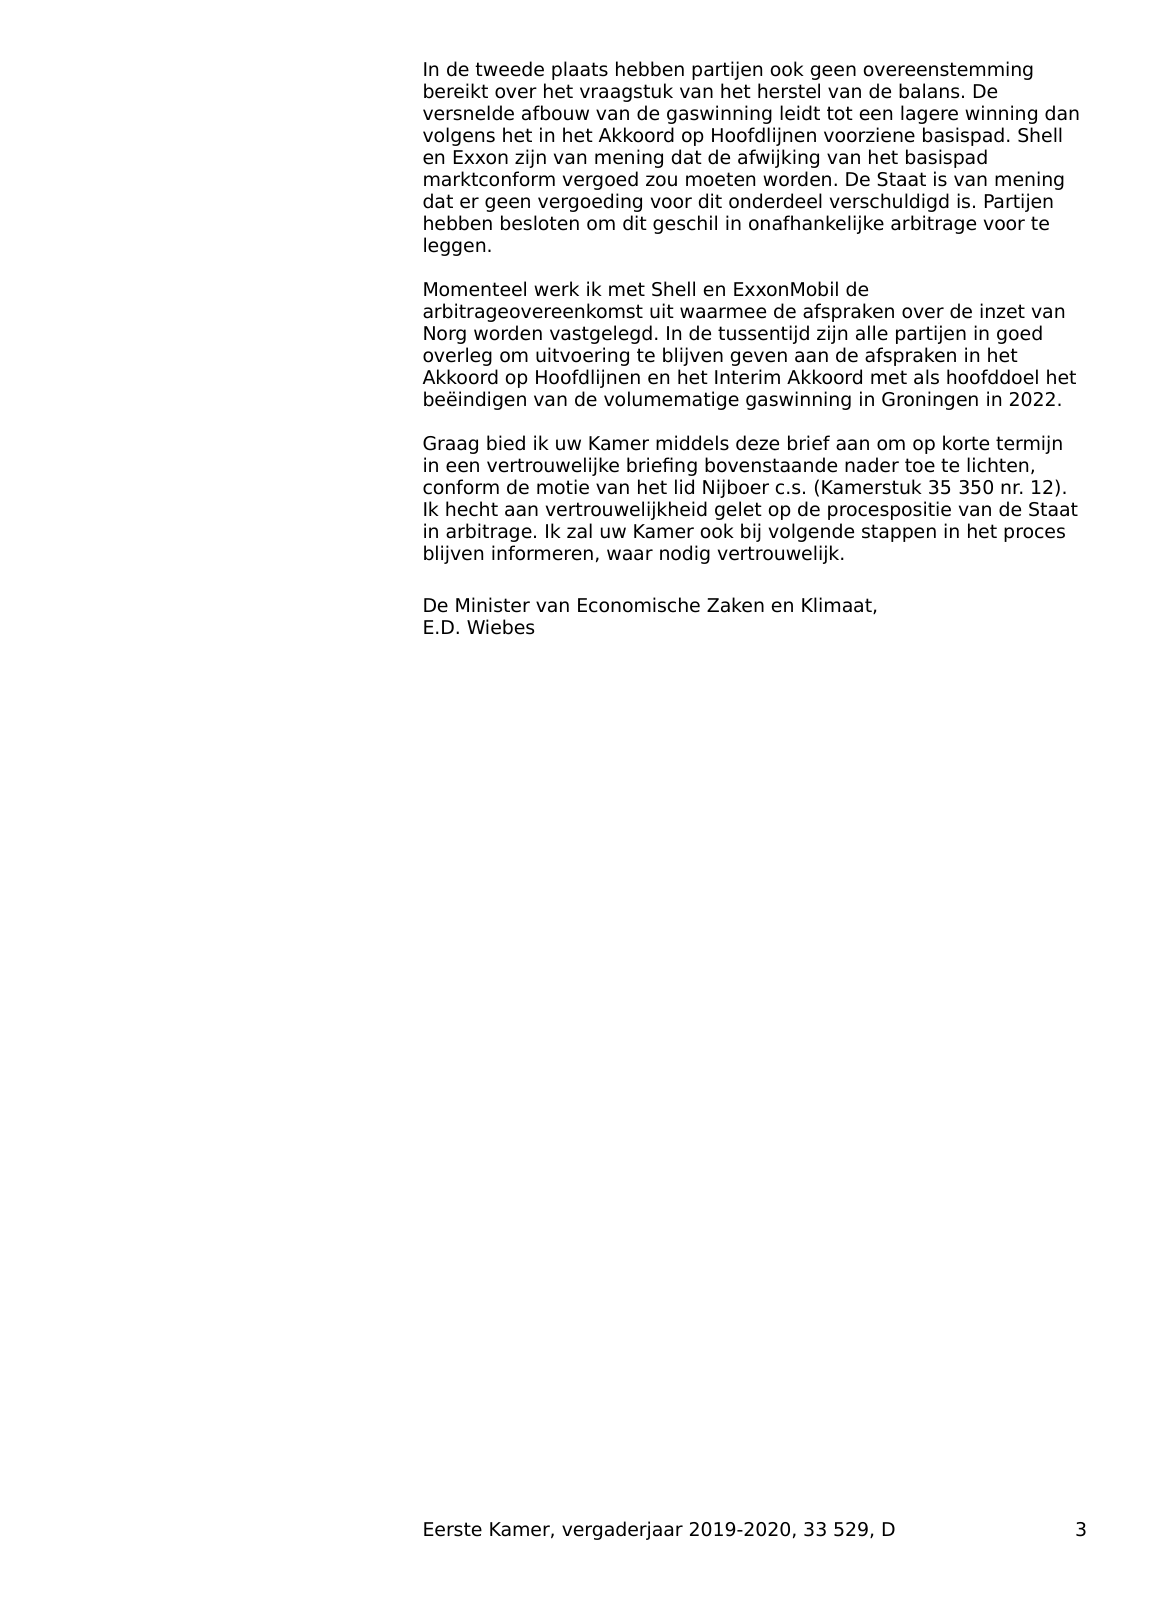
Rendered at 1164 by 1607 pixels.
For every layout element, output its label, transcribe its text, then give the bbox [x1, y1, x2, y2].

text De Minister van Economische Zaken en Klimaat, E.D. Wiebes [422, 595, 1087, 639]
text In de tweede plaats hebben partijen ook geen overeenstemming bereikt over het vraagstuk van het herstel van de balans. De versnelde afbouw van de gaswinning leidt tot een lagere winning dan volgens het in het Akkoord op Hoofdlijnen voorziene basispad. Shell en Exxon zijn van mening dat de afwijking van het basispad marktconform vergoed zou moeten worden. De Staat is van mening dat er geen vergoeding voor dit onderdeel verschuldigd is. Partijen hebben besloten om dit geschil in onafhankelijke arbitrage voor te leggen. [422, 59, 1087, 257]
text Momenteel werk ik met Shell en ExxonMobil de arbitrageovereenkomst uit waarmee de afspraken over de inzet van Norg worden vastgelegd. In de tussentijd zijn alle partijen in goed overleg om uitvoering te blijven geven aan de afspraken in het Akkoord op Hoofdlijnen en het Interim Akkoord met als hoofddoel het beëindigen van de volumematige gaswinning in Groningen in 2022. [422, 279, 1087, 411]
text Graag bied ik uw Kamer middels deze brief aan om op korte termijn in een vertrouwelijke briefing bovenstaande nader toe te lichten, conform de motie van het lid Nijboer c.s. (Kamerstuk 35 350 nr. 12). Ik hecht aan vertrouwelijkheid gelet op de procespositie van de Staat in arbitrage. Ik zal uw Kamer ook bij volgende stappen in het proces blijven informeren, waar nodig vertrouwelijk. [422, 433, 1087, 565]
